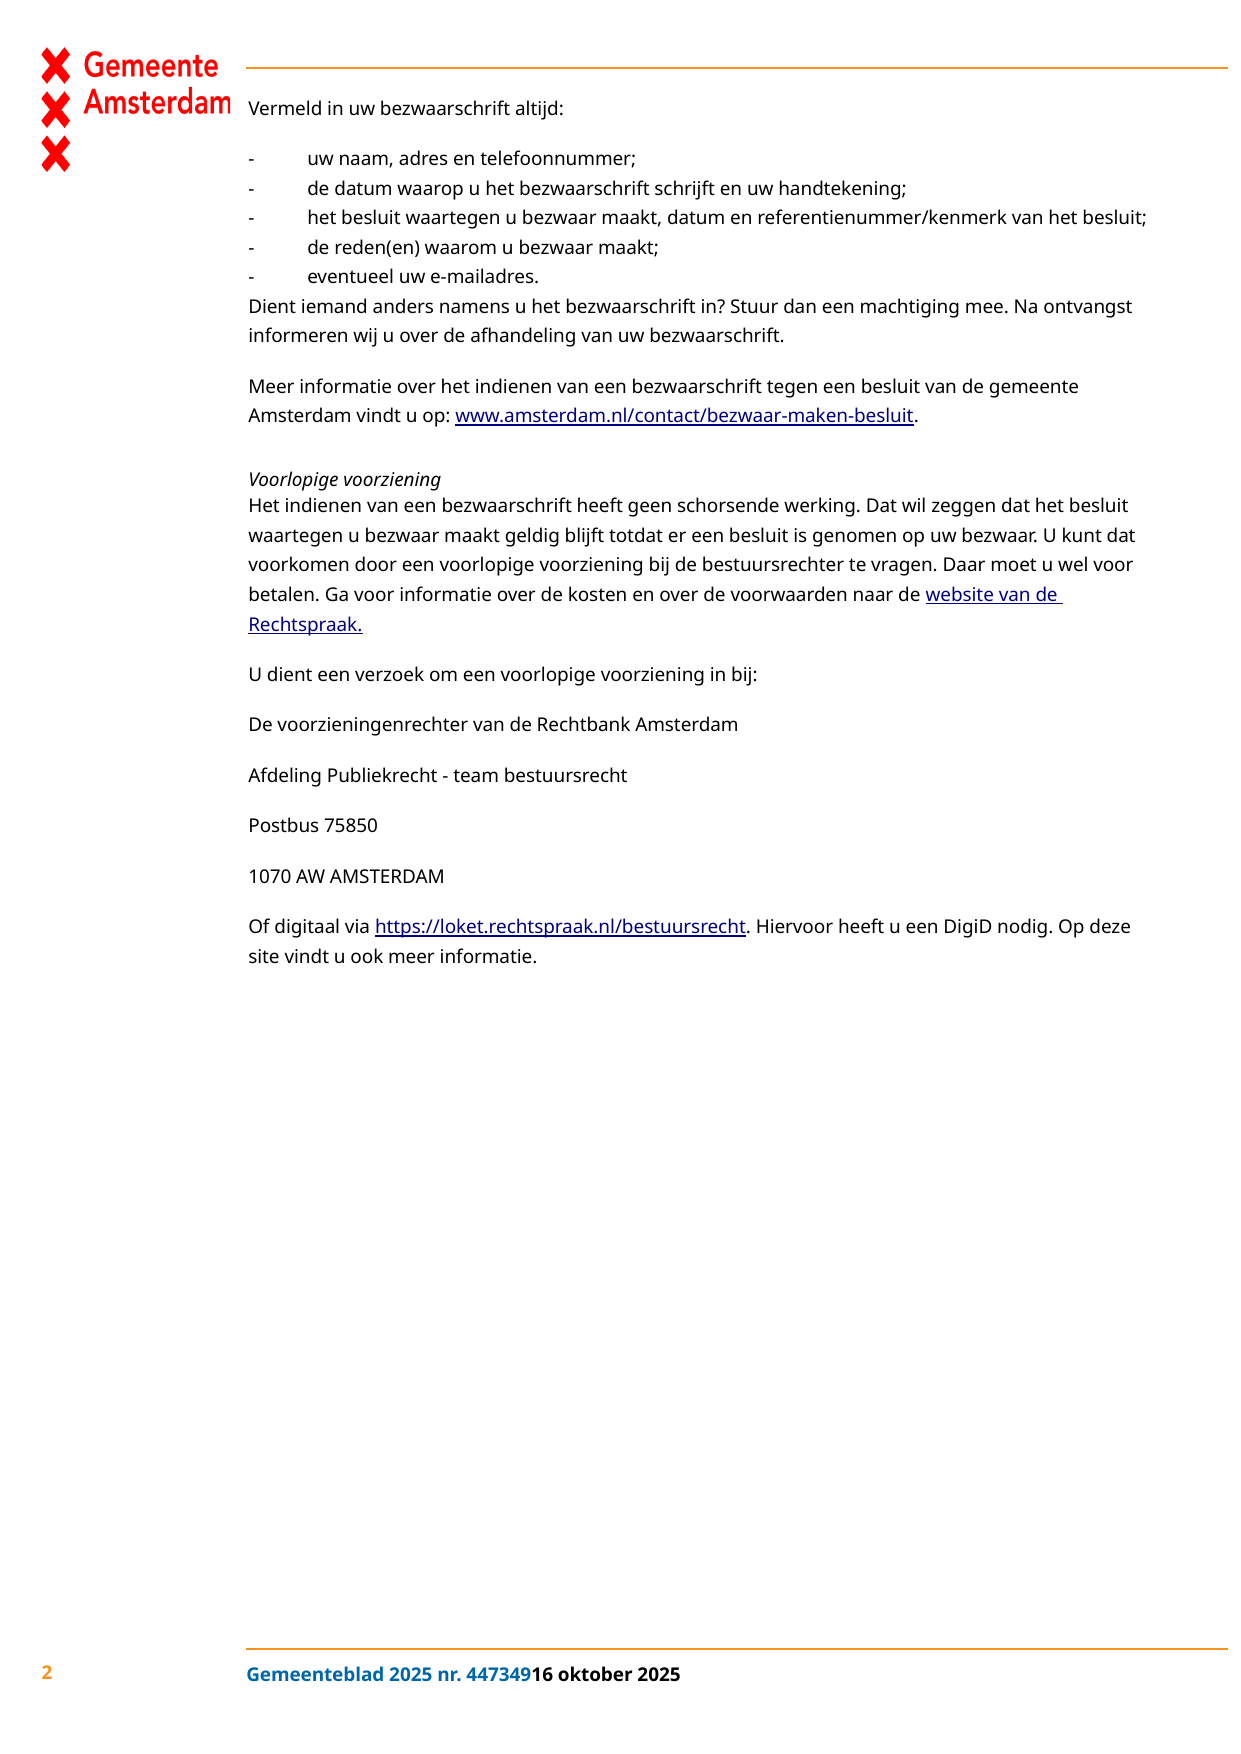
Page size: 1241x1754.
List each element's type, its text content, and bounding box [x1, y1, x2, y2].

list eventueel uw e-mailadres. [248, 263, 1152, 289]
text 1070 AW AMSTERDAM [248, 863, 1152, 888]
list uw naam, adres en telefoonnummer; [248, 145, 1152, 171]
text U dient een verzoek om een voorlopige voorziening in bij: [248, 661, 1152, 687]
text Het indienen van een bezwaarschrift heeft geen schorsende werking. Dat wil zeggen dat het besluit waartegen u bezwaar maakt geldig blijft totdat er een besluit is genomen op uw bezwaar. U kunt dat voorkomen door een voorlopige voorziening bij de bestuursrechter te vragen. Daar moet u wel voor betalen. Ga voor informatie over de kosten en over de voorwaarden naar de website van de Rechtspraak. [248, 492, 1152, 636]
text Voorlopige voorziening [248, 467, 1152, 492]
picture [41, 47, 231, 172]
text Dient iemand anders namens u het bezwaarschrift in? Stuur dan een machtiging mee. Na ontvangst informeren wij u over de afhandeling van uw bezwaarschrift. [248, 293, 1152, 348]
text Postbus 75850 [248, 812, 1152, 838]
list de reden(en) waarom u bezwaar maakt; [248, 234, 1152, 260]
text De voorzieningenrechter van de Rechtbank Amsterdam [248, 712, 1152, 737]
list de datum waarop u het bezwaarschrift schrijft en uw handtekening; [248, 175, 1152, 201]
list het besluit waartegen u bezwaar maakt, datum en referentienummer/kenmerk van het besluit; [248, 204, 1152, 230]
text Afdeling Publiekrecht - team bestuursrecht [248, 762, 1152, 788]
text Meer informatie over het indienen van een bezwaarschrift tegen een besluit van de gemeente Amsterdam vindt u op: www.amsterdam.nl/contact/bezwaar-maken-besluit. [248, 373, 1152, 428]
text Of digitaal via https://loket.rechtspraak.nl/bestuursrecht. Hiervoor heeft u een DigiD nodig. Op deze site vindt u ook meer informatie. [248, 913, 1152, 968]
text Vermeld in uw bezwaarschrift altijd: [248, 95, 1152, 121]
